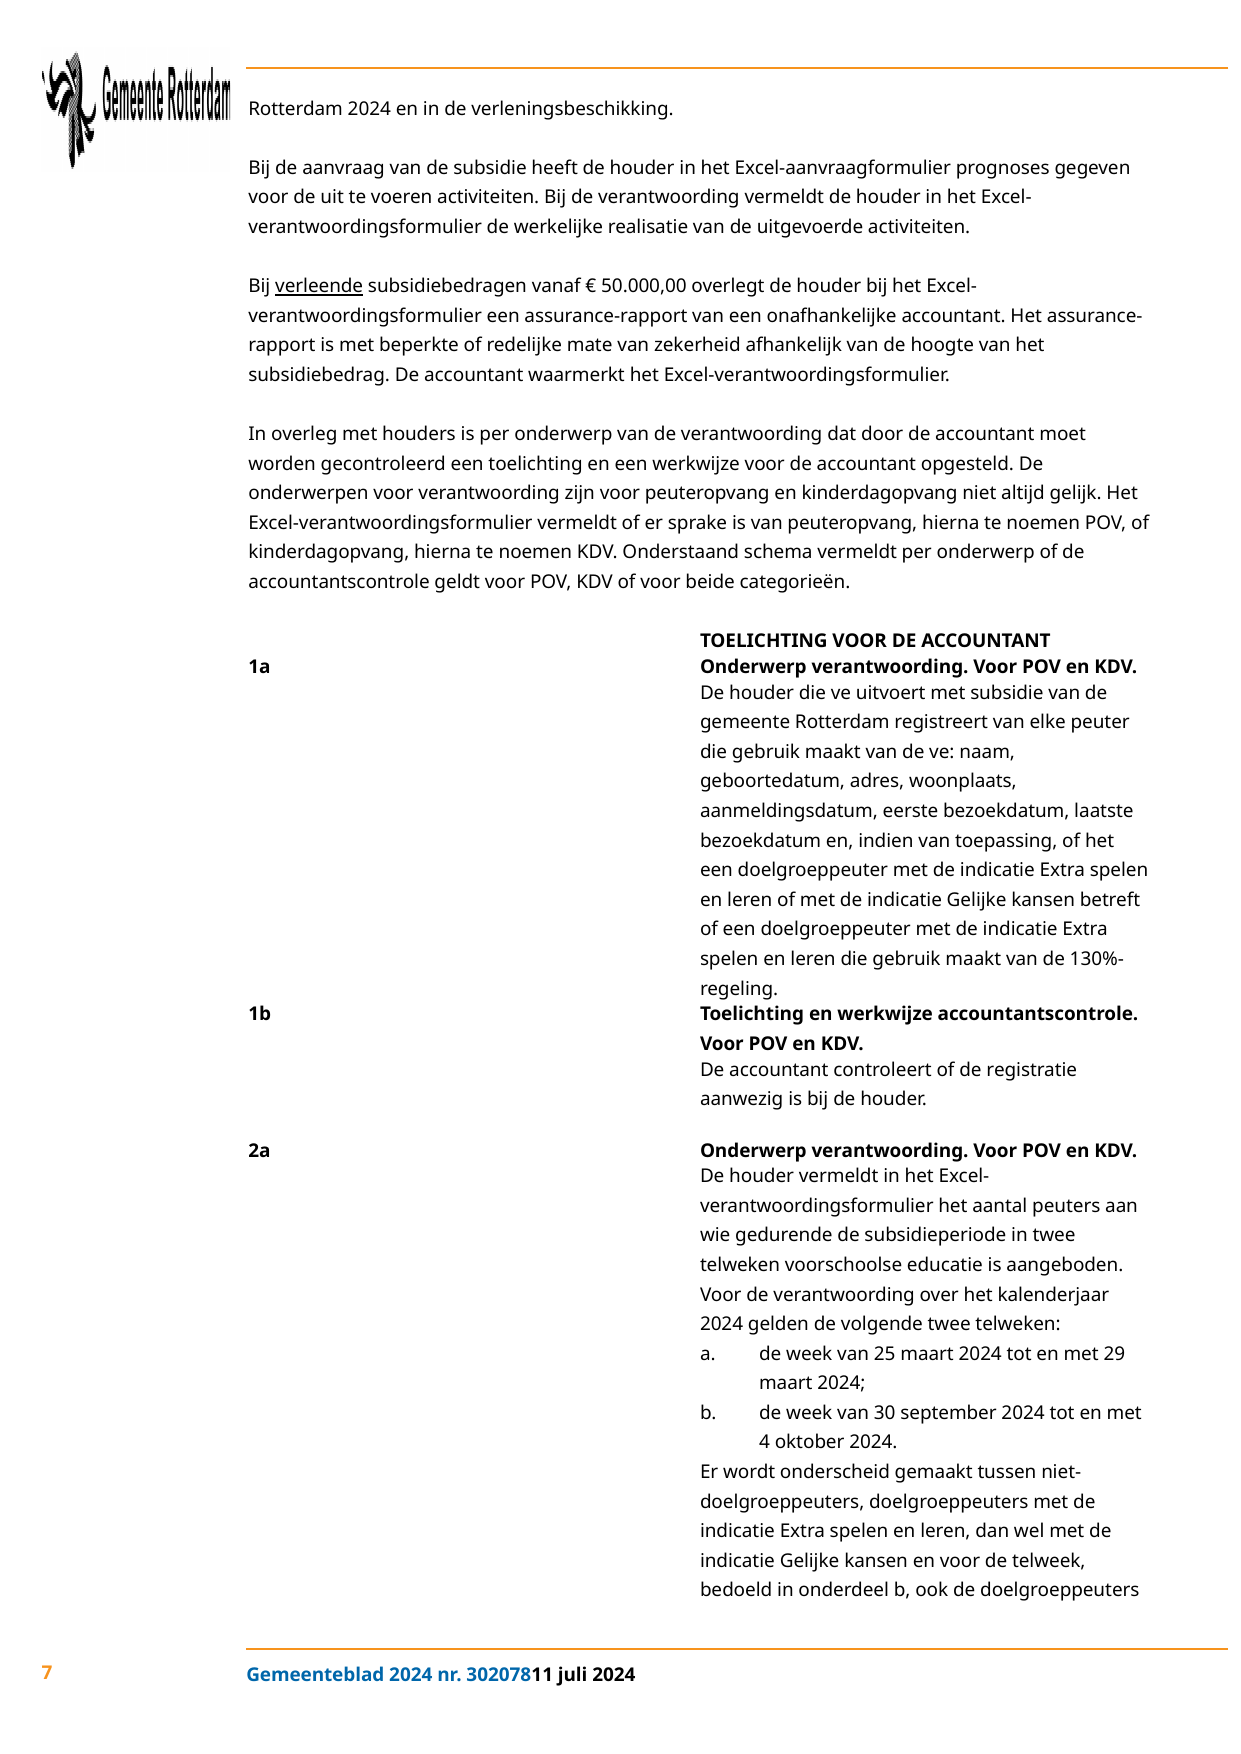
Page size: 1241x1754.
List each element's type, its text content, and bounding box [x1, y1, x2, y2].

table_cell De houder vermeldt in het Excel-verantwoordingsformulier het aantal peuters aan wie gedurende de subsidieperiode in twee telweken voorschoolse educatie is aangeboden. Voor de verantwoording over het kalenderjaar 2024 gelden de volgende twee telweken: de week van 25 maart 2024 tot en met 29 maart 2024; de week van 30 september 2024 tot en met 4 oktober 2024. Er wordt onderscheid gemaakt tussen niet-doelgroeppeuters, doelgroeppeuters met de indicatie Extra spelen en leren, dan wel met de indicatie Gelijke kansen en voor de telweek, bedoeld in onderdeel b, ook de doelgroeppeuters [700, 1163, 1152, 1602]
text In overleg met houders is per onderwerp van de verantwoording dat door de accountant moet worden gecontroleerd een toelichting en een werkwijze voor de accountant opgesteld. De onderwerpen voor verantwoording zijn voor peuteropvang en kinderdagopvang niet altijd gelijk. Het Excel-verantwoordingsformulier vermeldt of er sprake is van peuteropvang, hierna te noemen POV, of kinderdagopvang, hierna te noemen KDV. Onderstaand schema vermeldt per onderwerp of de accountantscontrole geldt voor POV, KDV of voor beide categorieën. [248, 420, 1152, 594]
table_cell Onderwerp verantwoording. Voor POV en KDV. [700, 653, 1152, 679]
table_cell De accountant controleert of de registratie aanwezig is bij de houder. [700, 1056, 1152, 1111]
text Bij verleende subsidiebedragen vanaf € 50.000,00 overlegt de houder bij het Excel-verantwoordingsformulier een assurance-rapport van een onafhankelijke accountant. Het assurance-rapport is met beperkte of redelijke mate van zekerheid afhankelijk van de hoogte van het subsidiebedrag. De accountant waarmerkt het Excel-verantwoordingsformulier. [248, 272, 1152, 387]
table_cell [248, 679, 700, 1000]
table_cell De houder die ve uitvoert met subsidie van de gemeente Rotterdam registreert van elke peuter die gebruik maakt van de ve: naam, geboortedatum, adres, woonplaats, aanmeldingsdatum, eerste bezoekdatum, laatste bezoekdatum en, indien van toepassing, of het een doelgroeppeuter met de indicatie Extra spelen en leren of met de indicatie Gelijke kansen betreft of een doelgroeppeuter met de indicatie Extra spelen en leren die gebruik maakt van de 130%-regeling. [700, 679, 1152, 1000]
table_header [248, 628, 700, 653]
table_header TOELICHTING VOOR DE ACCOUNTANT [700, 628, 1152, 653]
table_cell Toelichting en werkwijze accountantscontrole. Voor POV en KDV. [700, 1000, 1152, 1056]
table_cell [248, 1163, 700, 1602]
table_cell 1a [248, 653, 700, 679]
text Rotterdam 2024 en in de verleningsbeschikking. [248, 95, 1152, 121]
text Bij de aanvraag van de subsidie heeft de houder in het Excel-aanvraagformulier prognoses gegeven voor de uit te voeren activiteiten. Bij de verantwoording vermeldt de houder in het Excel-verantwoordingsformulier de werkelijke realisatie van de uitgevoerde activiteiten. [248, 154, 1152, 239]
table_cell 2a [248, 1137, 700, 1162]
table_cell [248, 1111, 700, 1137]
table_cell Onderwerp verantwoording. Voor POV en KDV. [700, 1137, 1152, 1162]
picture [41, 47, 231, 172]
table_cell 1b [248, 1000, 700, 1056]
table_cell [700, 1111, 1152, 1137]
table_cell [248, 1056, 700, 1111]
